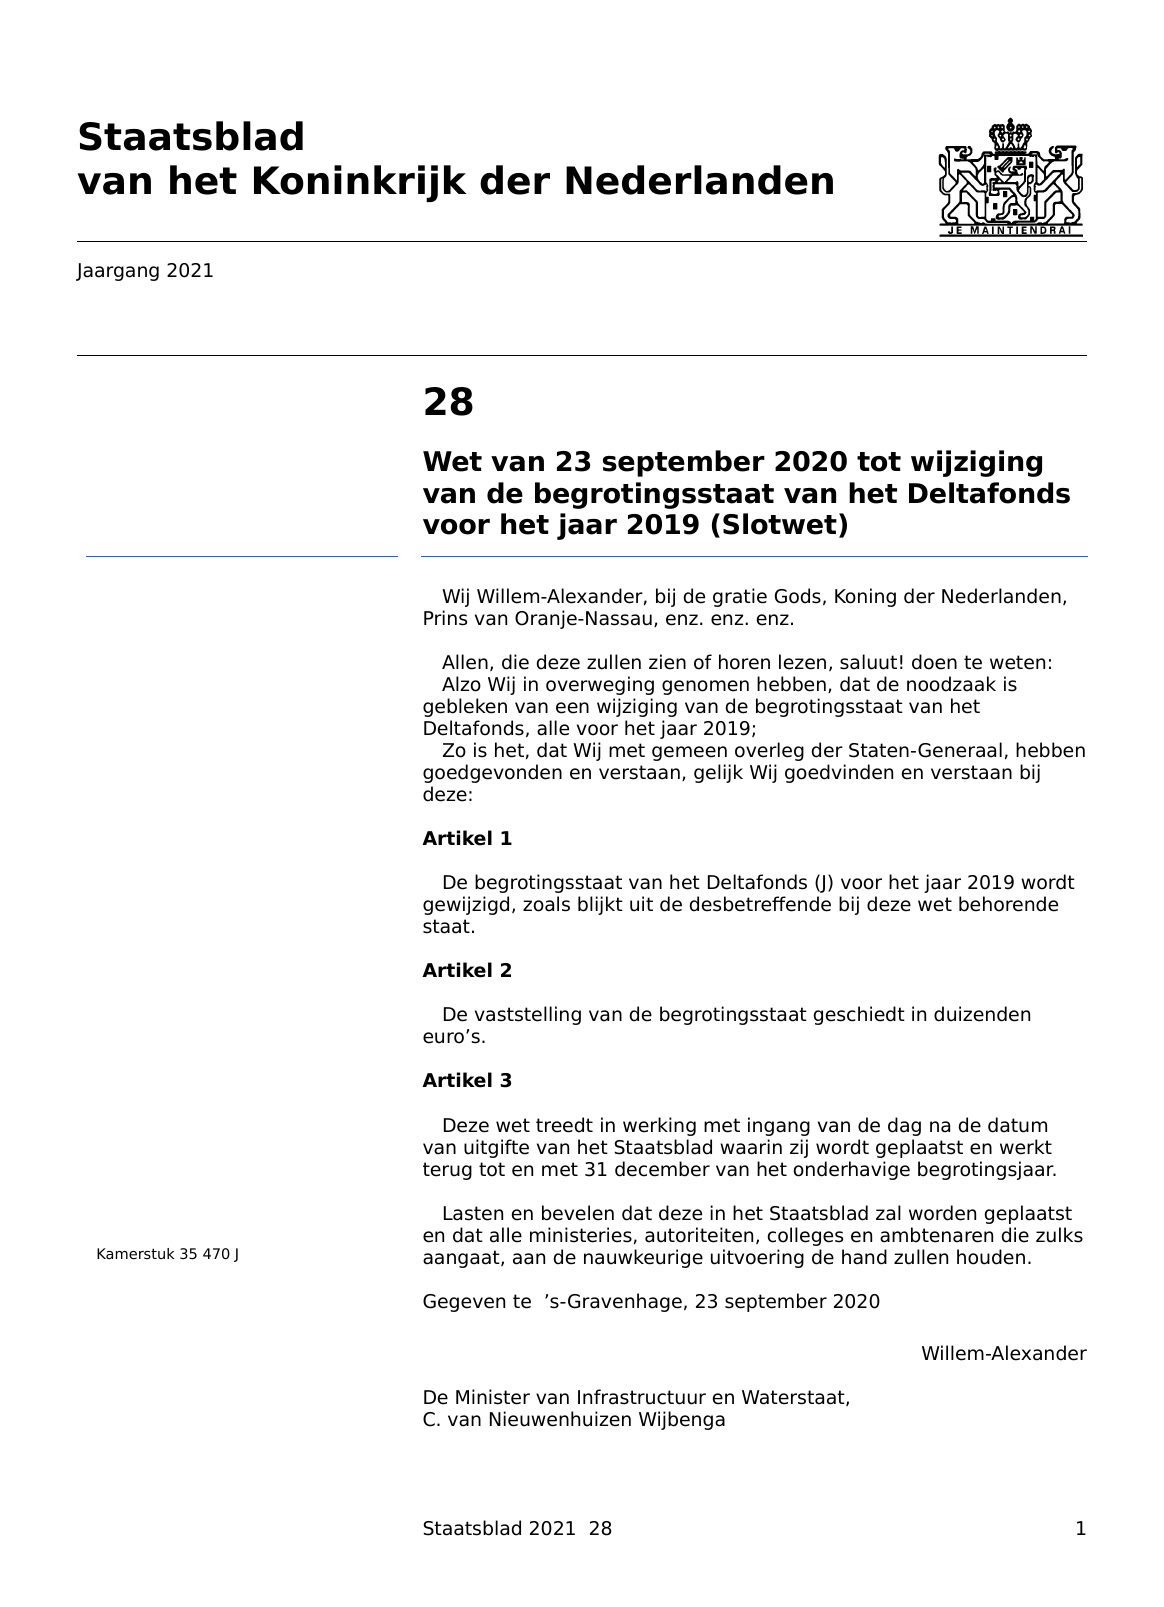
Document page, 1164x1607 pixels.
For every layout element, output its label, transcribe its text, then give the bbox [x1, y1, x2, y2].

picture [936, 115, 1087, 240]
text Willem-Alexander [422, 1343, 1087, 1365]
text De vaststelling van de begrotingsstaat geschiedt in duizenden euro’s. [422, 1004, 1087, 1048]
text De Minister van Infrastructuur en Waterstaat, C. van Nieuwenhuizen Wijbenga [422, 1387, 1087, 1431]
text Alzo Wij in overweging genomen hebben, dat de noodzaak is gebleken van een wijziging van de begrotingsstaat van het Deltafonds, alle voor het jaar 2019; [422, 674, 1087, 740]
table_cell Jaargang 2021 [77, 242, 1087, 355]
text Lasten en bevelen dat deze in het Staatsblad zal worden geplaatst en dat alle ministeries, autoriteiten, colleges en ambtenaren die zulks aangaat, aan de nauwkeurige uitvoering de hand zullen houden. [422, 1203, 1087, 1269]
text Zo is het, dat Wij met gemeen overleg der Staten-Generaal, hebben goedgevonden en verstaan, gelijk Wij goedvinden en verstaan bij deze: [422, 740, 1087, 806]
text Gegeven te ’s-Gravenhage, 23 september 2020 [422, 1291, 1087, 1313]
table_header [886, 100, 1087, 241]
text Allen, die deze zullen zien of horen lezen, saluut! doen te weten: [422, 652, 1087, 674]
text De begrotingsstaat van het Deltafonds (J) voor het jaar 2019 wordt gewijzigd, zoals blijkt uit de desbetreffende bij deze wet behorende staat. [422, 872, 1087, 938]
text Wet van 23 september 2020 tot wijziging van de begrotingsstaat van het Deltafonds voor het jaar 2019 (Slotwet) [422, 447, 1087, 541]
subtitle 28 [422, 381, 1087, 424]
text Deze wet treedt in werking met ingang van de dag na de datum van uitgifte van het Staatsblad waarin zij wordt geplaatst en werkt terug tot en met 31 december van het onderhavige begrotingsjaar. [422, 1114, 1087, 1181]
text Kamerstuk 35 470 J [77, 1246, 396, 1263]
text Wij Willem-Alexander, bij de gratie Gods, Koning der Nederlanden, Prins van Oranje-Nassau, enz. enz. enz. [422, 586, 1087, 629]
subtitle Artikel 2 [422, 960, 1087, 982]
table_header Staatsblad van het Koninkrijk der Nederlanden [77, 100, 886, 241]
subtitle Artikel 1 [422, 828, 1087, 850]
subtitle Artikel 3 [422, 1070, 1087, 1092]
